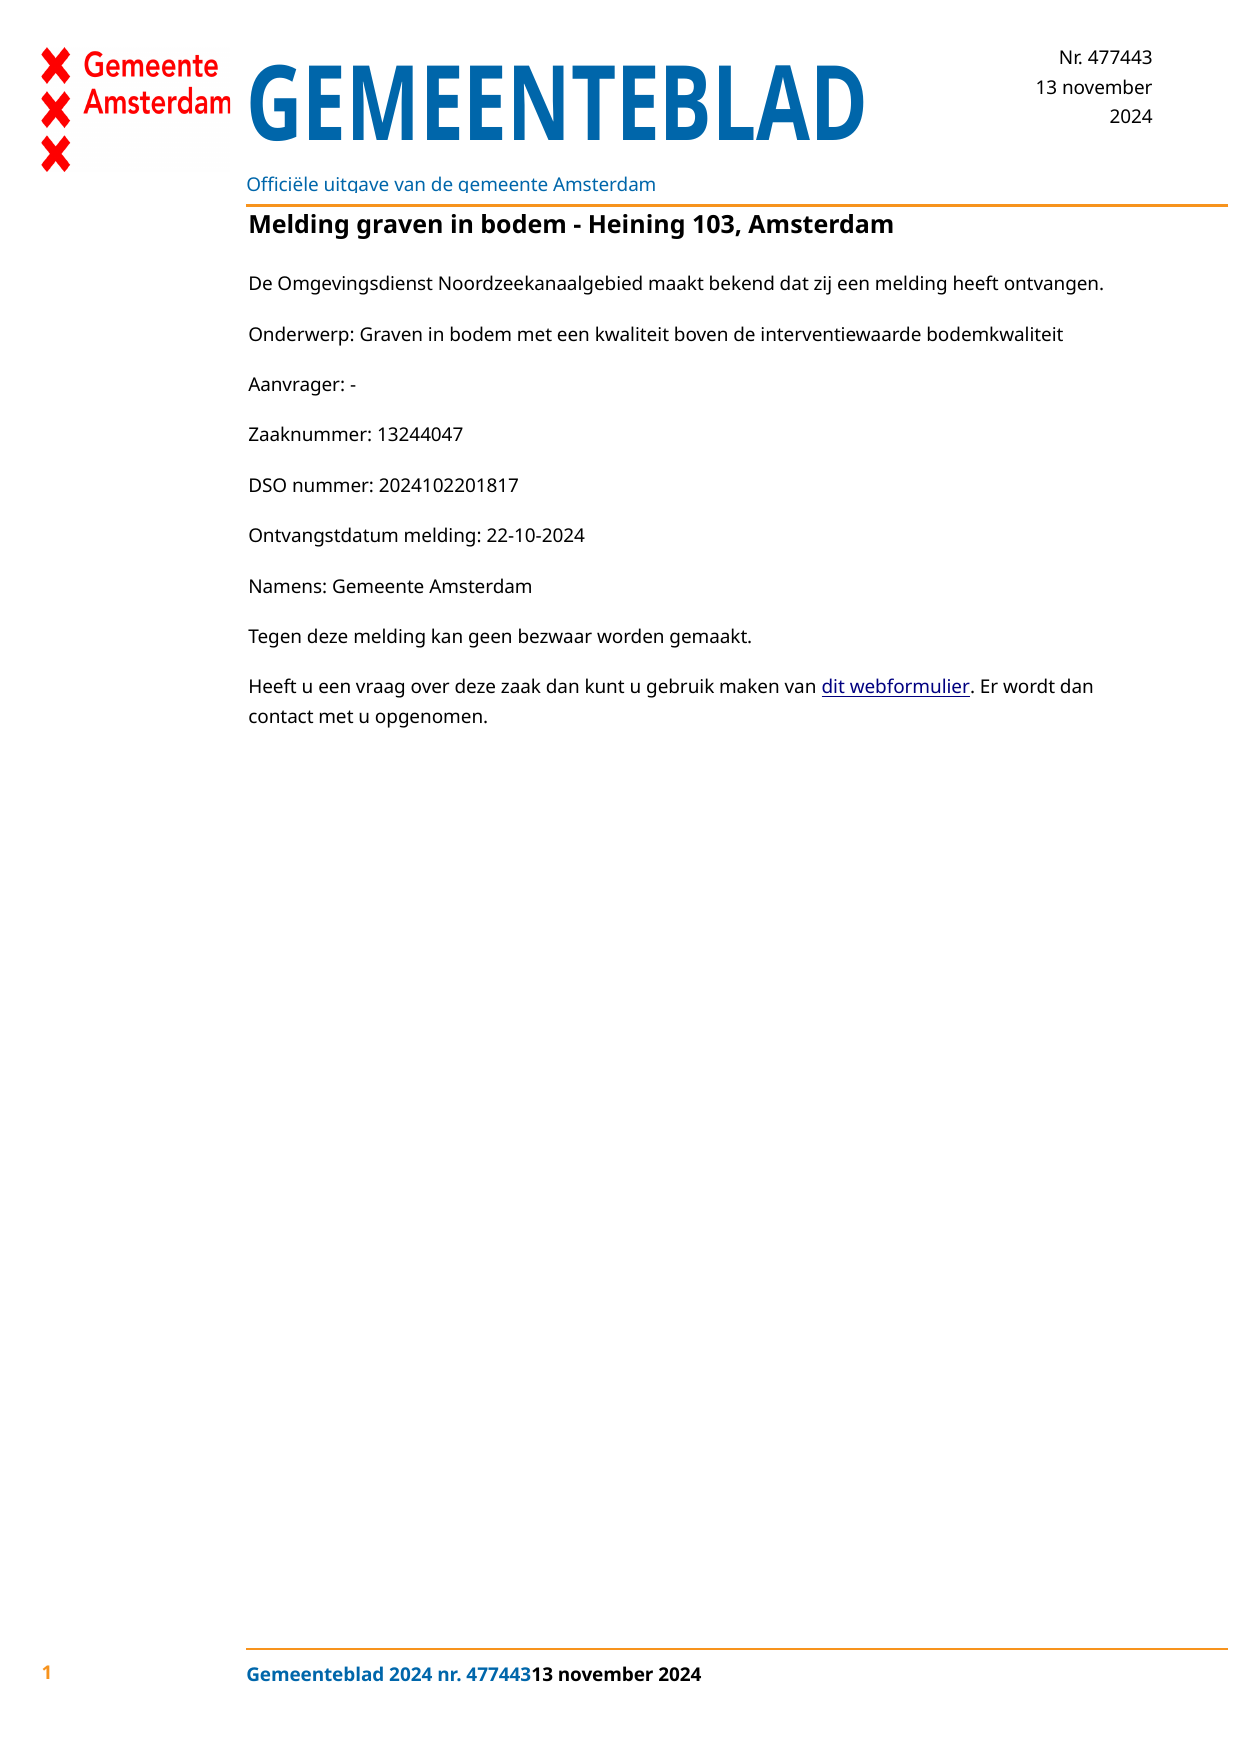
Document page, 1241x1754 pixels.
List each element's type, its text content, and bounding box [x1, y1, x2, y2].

text Aanvrager: - [248, 371, 1152, 397]
text Tegen deze melding kan geen bezwaar worden gemaakt. [248, 623, 1152, 649]
text Melding graven in bodem - Heining 103, Amsterdam [248, 207, 1152, 241]
text Ontvangstdatum melding: 22-10-2024 [248, 522, 1152, 548]
text De Omgevingsdienst Noordzeekanaalgebied maakt bekend dat zij een melding heeft ontvangen. [248, 270, 1152, 296]
text Heeft u een vraag over deze zaak dan kunt u gebruik maken van dit webformulier. Er wordt dan contact met u opgenomen. [248, 674, 1152, 729]
text DSO nummer: 2024102201817 [248, 472, 1152, 498]
text Onderwerp: Graven in bodem met een kwaliteit boven de interventiewaarde bodemkwaliteit [248, 321, 1152, 346]
picture [41, 47, 231, 172]
text Namens: Gemeente Amsterdam [248, 573, 1152, 598]
text Zaaknummer: 13244047 [248, 422, 1152, 447]
